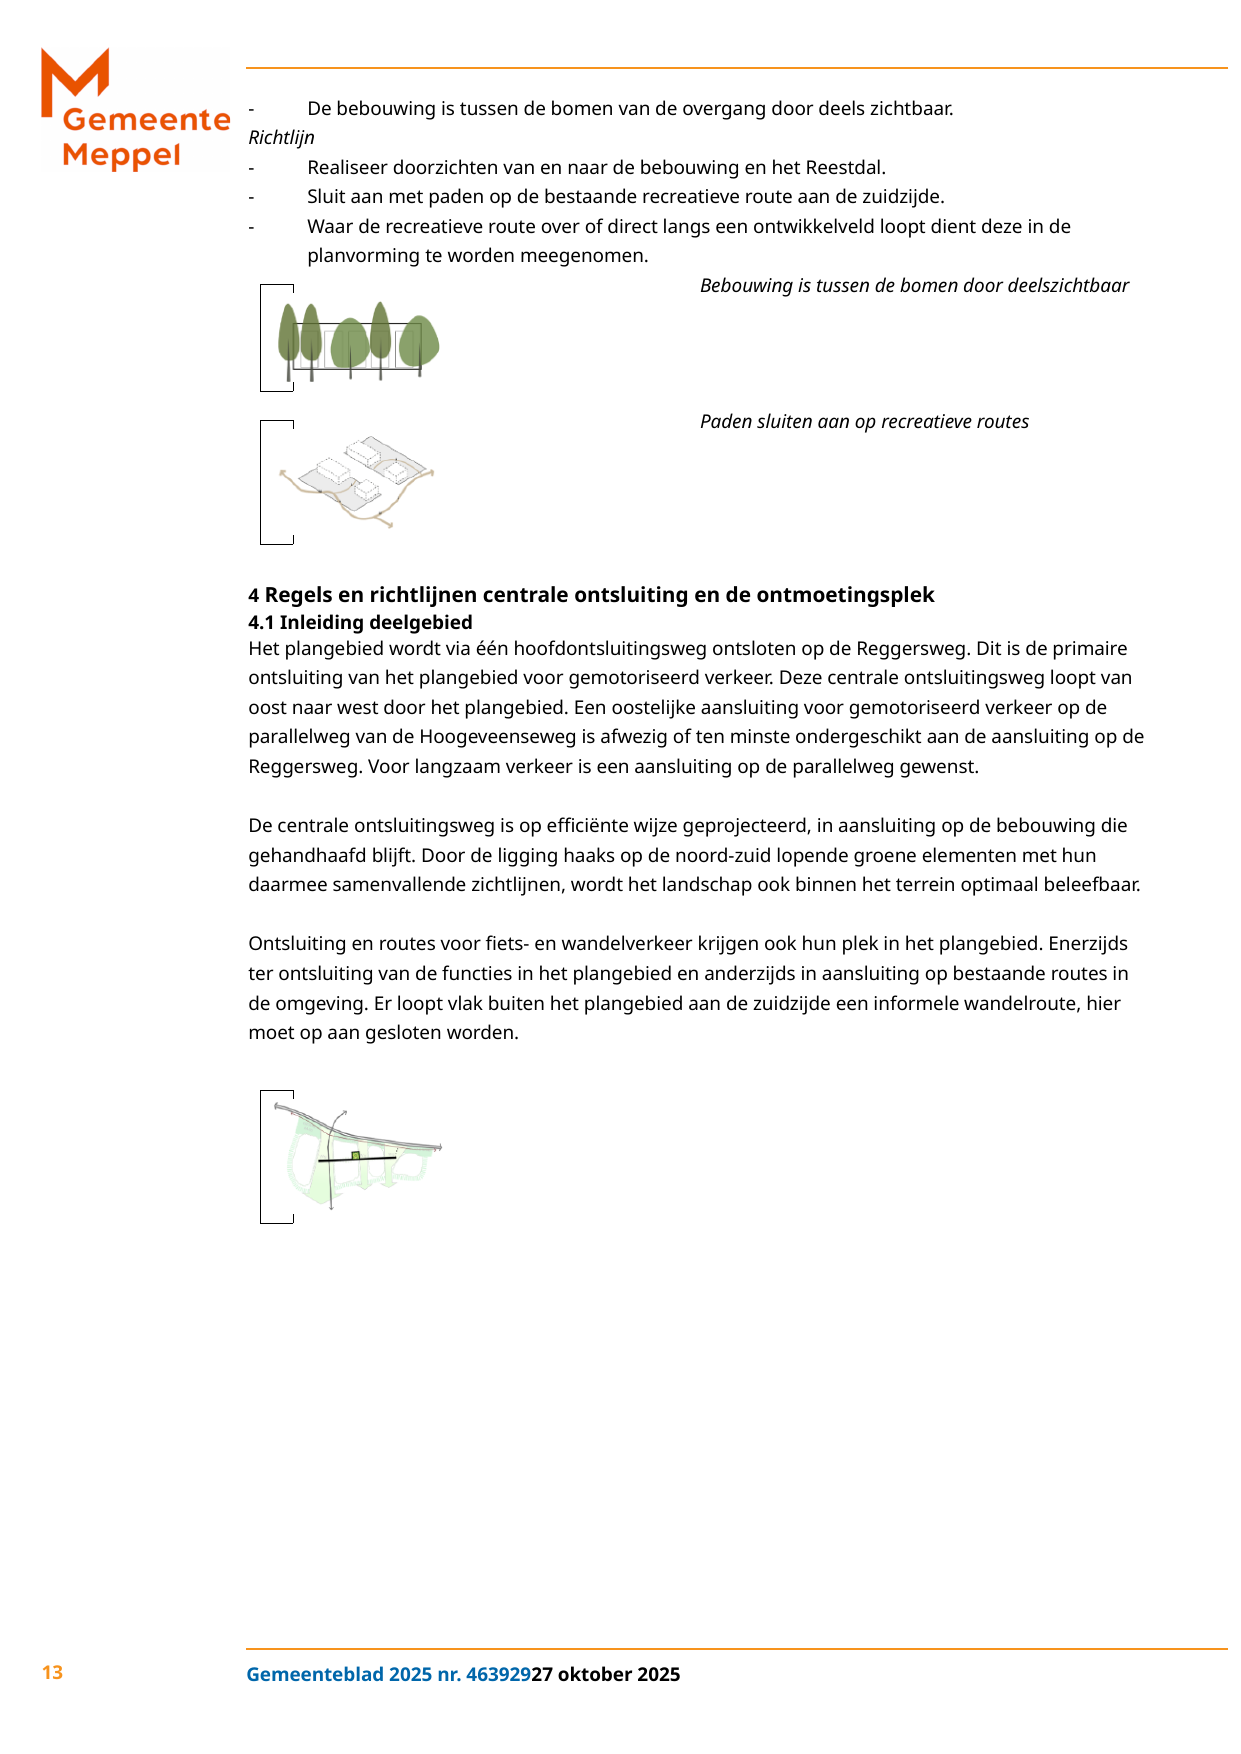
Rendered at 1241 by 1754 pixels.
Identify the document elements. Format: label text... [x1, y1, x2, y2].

text De centrale ontsluitingsweg is op efficiënte wijze geprojecteerd, in aansluiting op de bebouwing die gehandhaafd blijft. Door de ligging haaks op de noord-zuid lopende groene elementen met hun daarmee samenvallende zichtlijnen, wordt het landschap ook binnen het terrein optimaal beleefbaar. [248, 812, 1152, 897]
text Het plangebied wordt via één hoofdontsluitingsweg ontsloten op de Reggersweg. Dit is de primaire ontsluiting van het plangebied voor gemotoriseerd verkeer. Deze centrale ontsluitingsweg loopt van oost naar west door het plangebied. Een oostelijke aansluiting voor gemotoriseerd verkeer op de parallelweg van de Hoogeveenseweg is afwezig of ten minste ondergeschikt aan de aansluiting op de Reggersweg. Voor langzaam verkeer is een aansluiting op de parallelweg gewenst. [248, 635, 1152, 779]
list Sluit aan met paden op de bestaande recreatieve route aan de zuidzijde. [248, 183, 1152, 209]
text 4 Regels en richtlijnen centrale ontsluiting en de ontmoetingsplek [248, 581, 1152, 609]
list De bebouwing is tussen de bomen van de overgang door deels zichtbaar. [248, 95, 1152, 121]
text 4.1 Inleiding deelgebied [248, 609, 1152, 635]
table_header Bebouwing is tussen de bomen door deelszichtbaar [700, 273, 1152, 408]
picture [268, 1099, 447, 1214]
table_cell Paden sluiten aan op recreatieve routes [700, 408, 1152, 561]
text Richtlijn [248, 124, 1152, 150]
list Realiseer doorzichten van en naar de bebouwing en het Reestdal. [248, 154, 1152, 180]
list Waar de recreatieve route over of direct langs een ontwikkelveld loopt dient deze in de planvorming te worden meegenomen. [248, 213, 1152, 268]
picture [41, 47, 231, 172]
picture [268, 293, 447, 382]
picture [268, 429, 447, 535]
table_cell [248, 408, 700, 561]
text Ontsluiting en routes voor fiets- en wandelverkeer krijgen ook hun plek in het plangebied. Enerzijds ter ontsluiting van de functies in het plangebied en anderzijds in aansluiting op bestaande routes in de omgeving. Er loopt vlak buiten het plangebied aan de zuidzijde een informele wandelroute, hier moet op aan gesloten worden. [248, 931, 1152, 1045]
table_header [248, 273, 700, 408]
